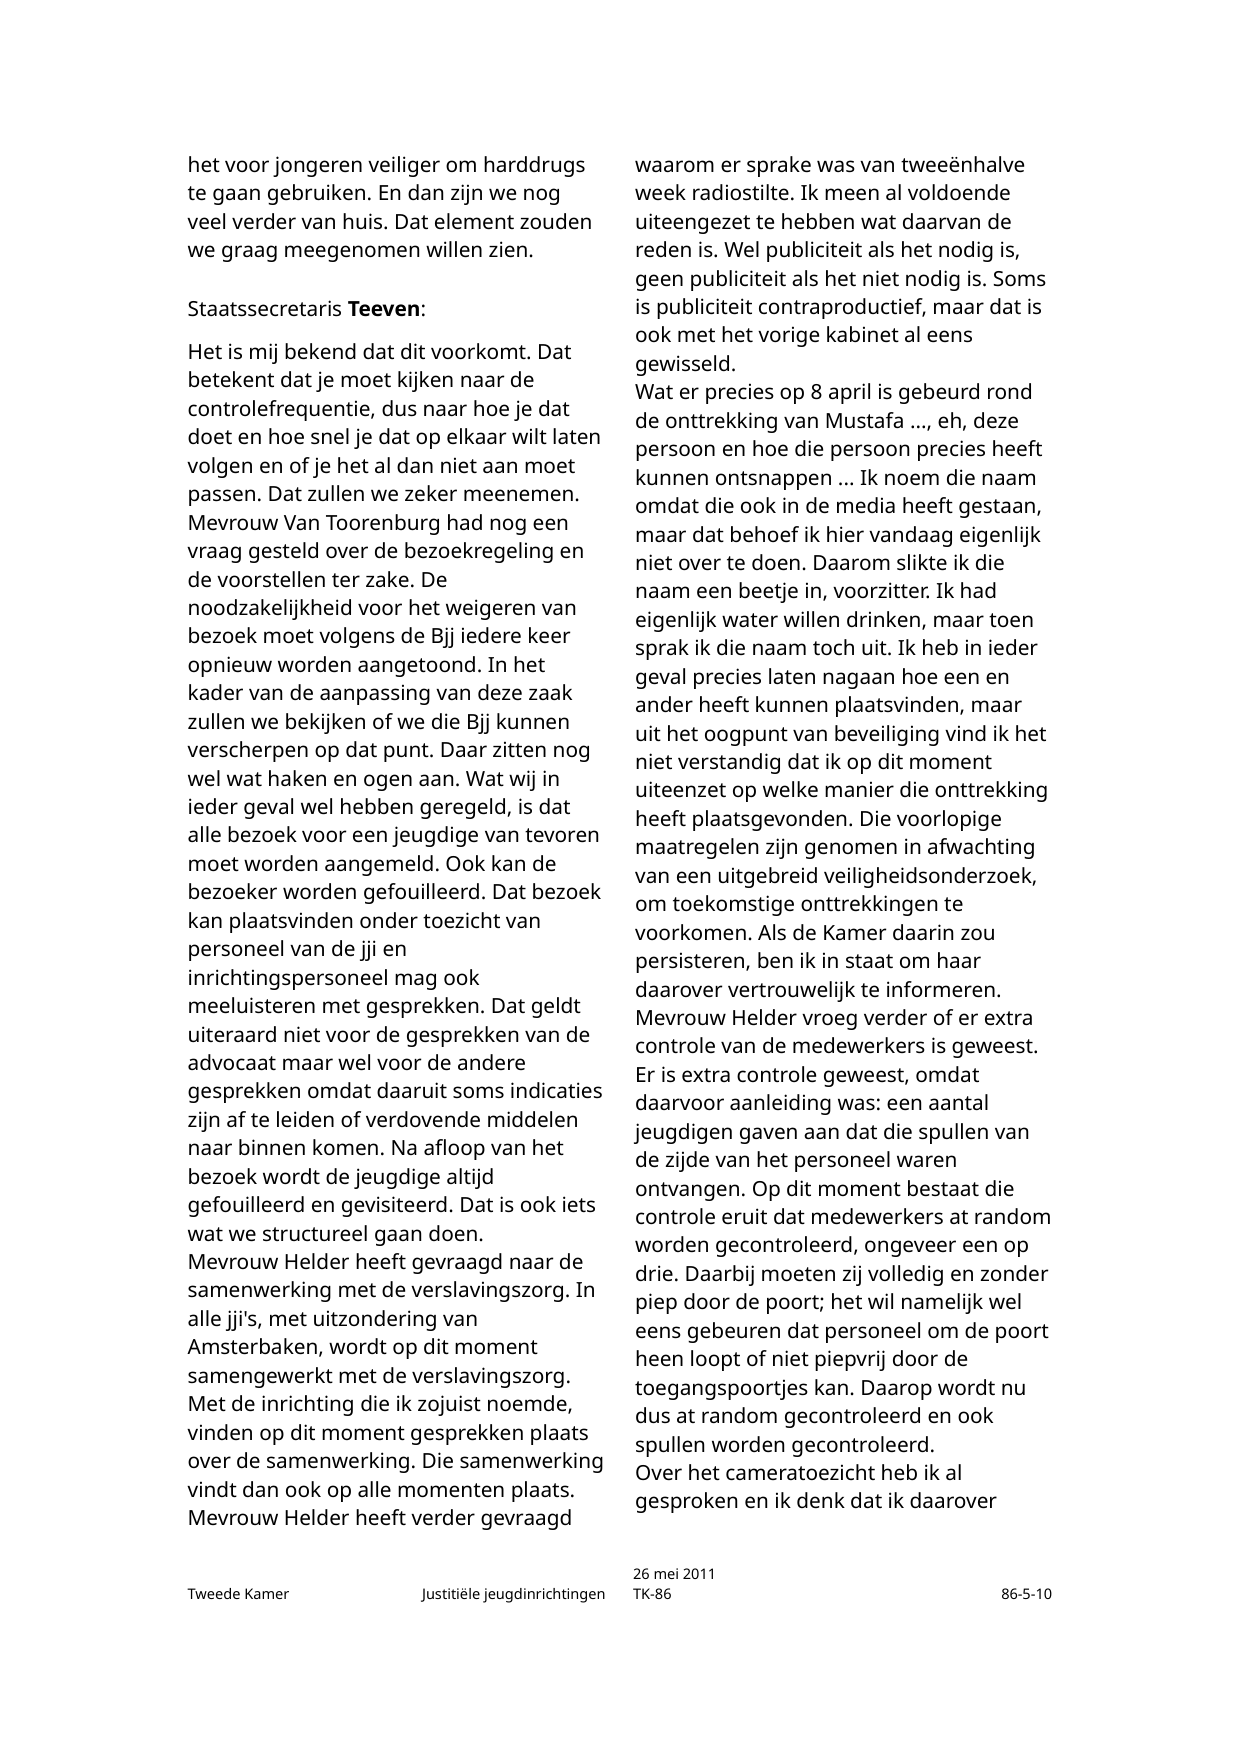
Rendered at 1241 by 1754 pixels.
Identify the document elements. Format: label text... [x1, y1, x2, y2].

text Wat er precies op 8 april is gebeurd rond de onttrekking van Mustafa ..., eh, deze persoon en hoe die persoon precies heeft kunnen ontsnappen ... Ik noem die naam omdat die ook in de media heeft gestaan, maar dat behoef ik hier vandaag eigenlijk niet over te doen. Daarom slikte ik die naam een beetje in, voorzitter. Ik had eigenlijk water willen drinken, maar toen sprak ik die naam toch uit. Ik heb in ieder geval precies laten nagaan hoe een en ander heeft kunnen plaatsvinden, maar uit het oogpunt van beveiliging vind ik het niet verstandig dat ik op dit moment uiteenzet op welke manier die onttrekking heeft plaatsgevonden. Die voorlopige maatregelen zijn genomen in afwachting van een uitgebreid veiligheidsonderzoek, om toekomstige onttrekkingen te voorkomen. Als de Kamer daarin zou persisteren, ben ik in staat om haar daarover vertrouwelijk te informeren. [635, 377, 1053, 1003]
text het voor jongeren veiliger om harddrugs te gaan gebruiken. En dan zijn we nog veel verder van huis. Dat element zouden we graag meegenomen willen zien. [187, 150, 605, 264]
text waarom er sprake was van tweeënhalve week radiostilte. Ik meen al voldoende uiteengezet te hebben wat daarvan de reden is. Wel publiciteit als het nodig is, geen publiciteit als het niet nodig is. Soms is publiciteit contraproductief, maar dat is ook met het vorige kabinet al eens gewisseld. [635, 150, 1053, 377]
text Mevrouw Van Toorenburg had nog een vraag gesteld over de bezoekregeling en de voorstellen ter zake. De noodzakelijkheid voor het weigeren van bezoek moet volgens de Bjj iedere keer opnieuw worden aangetoond. In het kader van de aanpassing van deze zaak zullen we bekijken of we die Bjj kunnen verscherpen op dat punt. Daar zitten nog wel wat haken en ogen aan. Wat wij in ieder geval wel hebben geregeld, is dat alle bezoek voor een jeugdige van tevoren moet worden aangemeld. Ook kan de bezoeker worden gefouilleerd. Dat bezoek kan plaatsvinden onder toezicht van personeel van de jji en inrichtingspersoneel mag ook meeluisteren met gesprekken. Dat geldt uiteraard niet voor de gesprekken van de advocaat maar wel voor de andere gesprekken omdat daaruit soms indicaties zijn af te leiden of verdovende middelen naar binnen komen. Na afloop van het bezoek wordt de jeugdige altijd gefouilleerd en gevisiteerd. Dat is ook iets wat we structureel gaan doen. [187, 508, 605, 1247]
text Mevrouw Helder vroeg verder of er extra controle van de medewerkers is geweest. Er is extra controle geweest, omdat daarvoor aanleiding was: een aantal jeugdigen gaven aan dat die spullen van de zijde van het personeel waren ontvangen. Op dit moment bestaat die controle eruit dat medewerkers at random worden gecontroleerd, ongeveer een op drie. Daarbij moeten zij volledig en zonder piep door de poort; het wil namelijk wel eens gebeuren dat personeel om de poort heen loopt of niet piepvrij door de toegangspoortjes kan. Daarop wordt nu dus at random gecontroleerd en ook spullen worden gecontroleerd. [635, 1003, 1053, 1458]
text Mevrouw Helder heeft gevraagd naar de samenwerking met de verslavingszorg. In alle jji's, met uitzondering van Amsterbaken, wordt op dit moment samengewerkt met de verslavingszorg. Met de inrichting die ik zojuist noemde, vinden op dit moment gesprekken plaats over de samenwerking. Die samenwerking vindt dan ook op alle momenten plaats. [187, 1247, 605, 1503]
text Staatssecretaris Teeven: [187, 294, 605, 322]
text Over het cameratoezicht heb ik al gesproken en ik denk dat ik daarover [635, 1458, 1053, 1515]
text Mevrouw Helder heeft verder gevraagd [187, 1503, 605, 1532]
text Het is mij bekend dat dit voorkomt. Dat betekent dat je moet kijken naar de controlefrequentie, dus naar hoe je dat doet en hoe snel je dat op elkaar wilt laten volgen en of je het al dan niet aan moet passen. Dat zullen we zeker meenemen. [187, 337, 605, 508]
